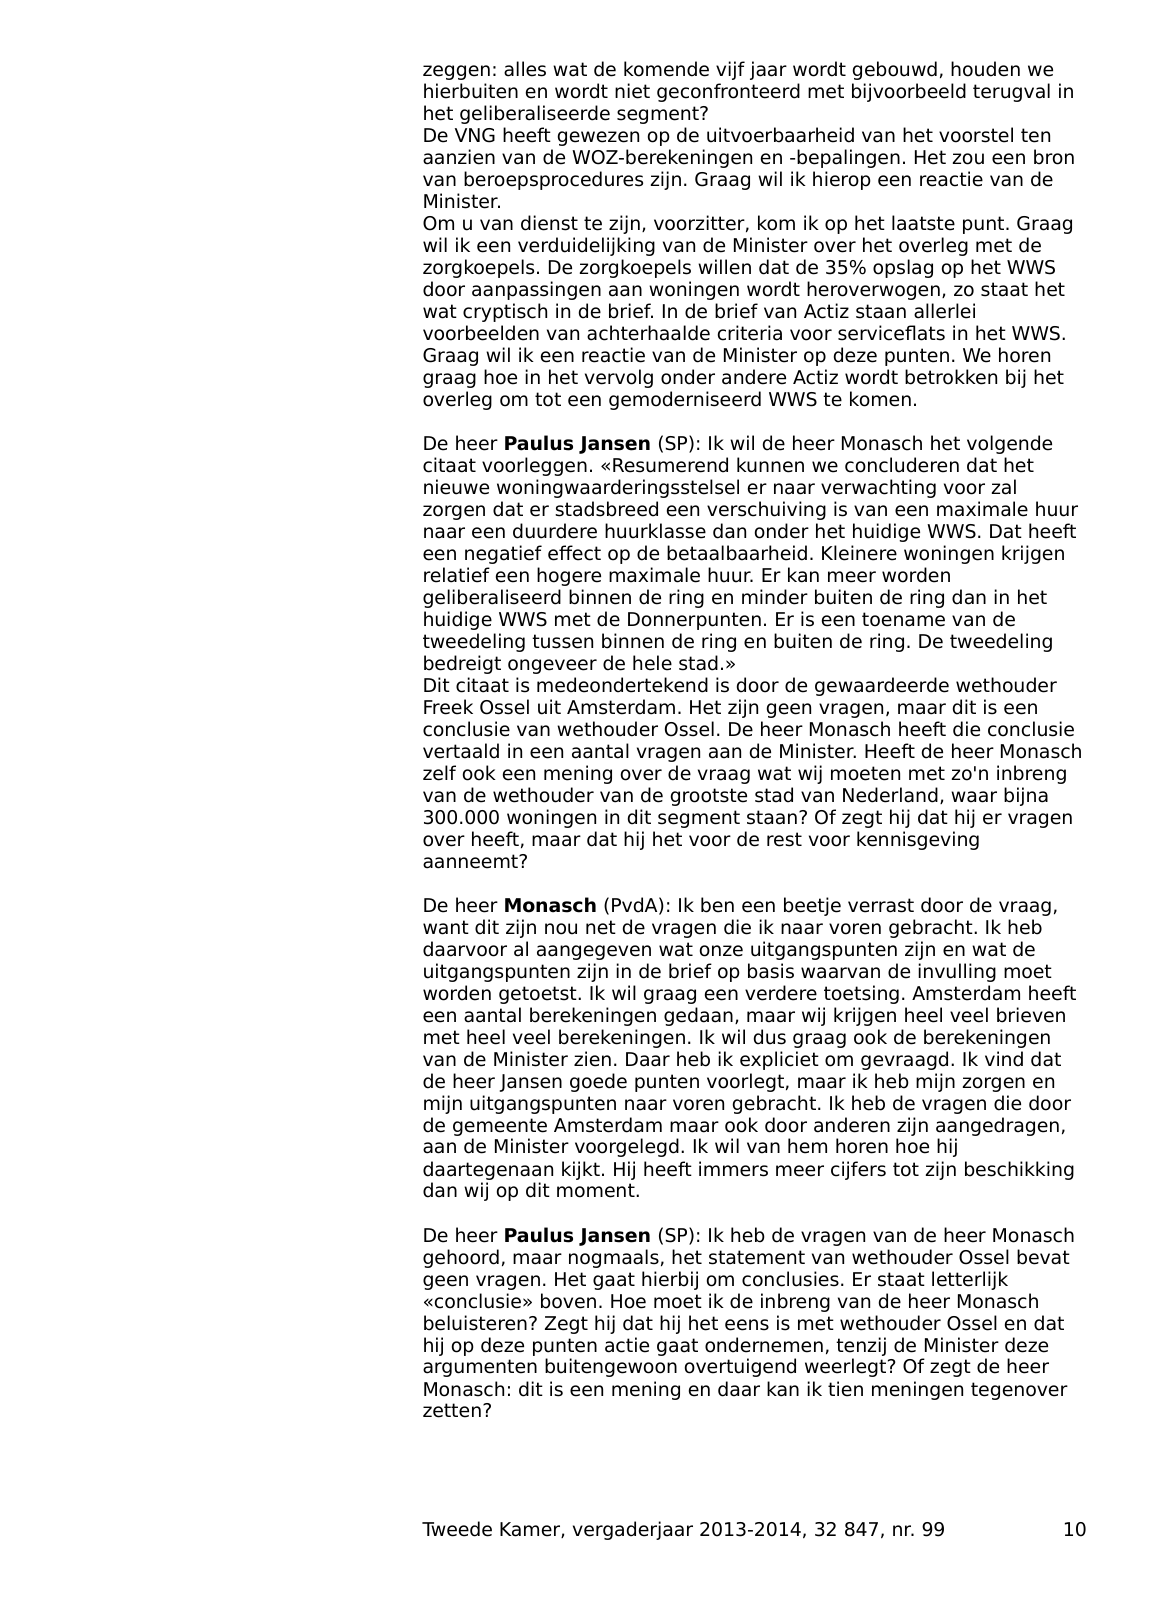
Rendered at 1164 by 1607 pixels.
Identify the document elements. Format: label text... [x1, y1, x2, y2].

text De heer Paulus Jansen (SP): Ik heb de vragen van de heer Monasch gehoord, maar nogmaals, het statement van wethouder Ossel bevat geen vragen. Het gaat hierbij om conclusies. Er staat letterlijk «conclusie» boven. Hoe moet ik de inbreng van de heer Monasch beluisteren? Zegt hij dat hij het eens is met wethouder Ossel en dat hij op deze punten actie gaat ondernemen, tenzij de Minister deze argumenten buitengewoon overtuigend weerlegt? Of zegt de heer Monasch: dit is een mening en daar kan ik tien meningen tegenover zetten? [422, 1224, 1087, 1422]
text De heer Monasch (PvdA): Ik ben een beetje verrast door de vraag, want dit zijn nou net de vragen die ik naar voren gebracht. Ik heb daarvoor al aangegeven wat onze uitgangspunten zijn en wat de uitgangspunten zijn in de brief op basis waarvan de invulling moet worden getoetst. Ik wil graag een verdere toetsing. Amsterdam heeft een aantal berekeningen gedaan, maar wij krijgen heel veel brieven met heel veel berekeningen. Ik wil dus graag ook de berekeningen van de Minister zien. Daar heb ik expliciet om gevraagd. Ik vind dat de heer Jansen goede punten voorlegt, maar ik heb mijn zorgen en mijn uitgangspunten naar voren gebracht. Ik heb de vragen die door de gemeente Amsterdam maar ook door anderen zijn aangedragen, aan de Minister voorgelegd. Ik wil van hem horen hoe hij daartegenaan kijkt. Hij heeft immers meer cijfers tot zijn beschikking dan wij op dit moment. [422, 895, 1087, 1202]
text De heer Paulus Jansen (SP): Ik wil de heer Monasch het volgende citaat voorleggen. «Resumerend kunnen we concluderen dat het nieuwe woningwaarderingsstelsel er naar verwachting voor zal zorgen dat er stadsbreed een verschuiving is van een maximale huur naar een duurdere huurklasse dan onder het huidige WWS. Dat heeft een negatief effect op de betaalbaarheid. Kleinere woningen krijgen relatief een hogere maximale huur. Er kan meer worden geliberaliseerd binnen de ring en minder buiten de ring dan in het huidige WWS met de Donnerpunten. Er is een toename van de tweedeling tussen binnen de ring en buiten de ring. De tweedeling bedreigt ongeveer de hele stad.» [422, 433, 1087, 675]
text zeggen: alles wat de komende vijf jaar wordt gebouwd, houden we hierbuiten en wordt niet geconfronteerd met bijvoorbeeld terugval in het geliberaliseerde segment? [422, 59, 1087, 125]
text Om u van dienst te zijn, voorzitter, kom ik op het laatste punt. Graag wil ik een verduidelijking van de Minister over het overleg met de zorgkoepels. De zorgkoepels willen dat de 35% opslag op het WWS door aanpassingen aan woningen wordt heroverwogen, zo staat het wat cryptisch in de brief. In de brief van Actiz staan allerlei voorbeelden van achterhaalde criteria voor serviceflats in het WWS. Graag wil ik een reactie van de Minister op deze punten. We horen graag hoe in het vervolg onder andere Actiz wordt betrokken bij het overleg om tot een gemoderniseerd WWS te komen. [422, 213, 1087, 411]
text Dit citaat is medeondertekend is door de gewaardeerde wethouder Freek Ossel uit Amsterdam. Het zijn geen vragen, maar dit is een conclusie van wethouder Ossel. De heer Monasch heeft die conclusie vertaald in een aantal vragen aan de Minister. Heeft de heer Monasch zelf ook een mening over de vraag wat wij moeten met zo'n inbreng van de wethouder van de grootste stad van Nederland, waar bijna 300.000 woningen in dit segment staan? Of zegt hij dat hij er vragen over heeft, maar dat hij het voor de rest voor kennisgeving aanneemt? [422, 675, 1087, 872]
text De VNG heeft gewezen op de uitvoerbaarheid van het voorstel ten aanzien van de WOZ-berekeningen en -bepalingen. Het zou een bron van beroepsprocedures zijn. Graag wil ik hierop een reactie van de Minister. [422, 125, 1087, 213]
